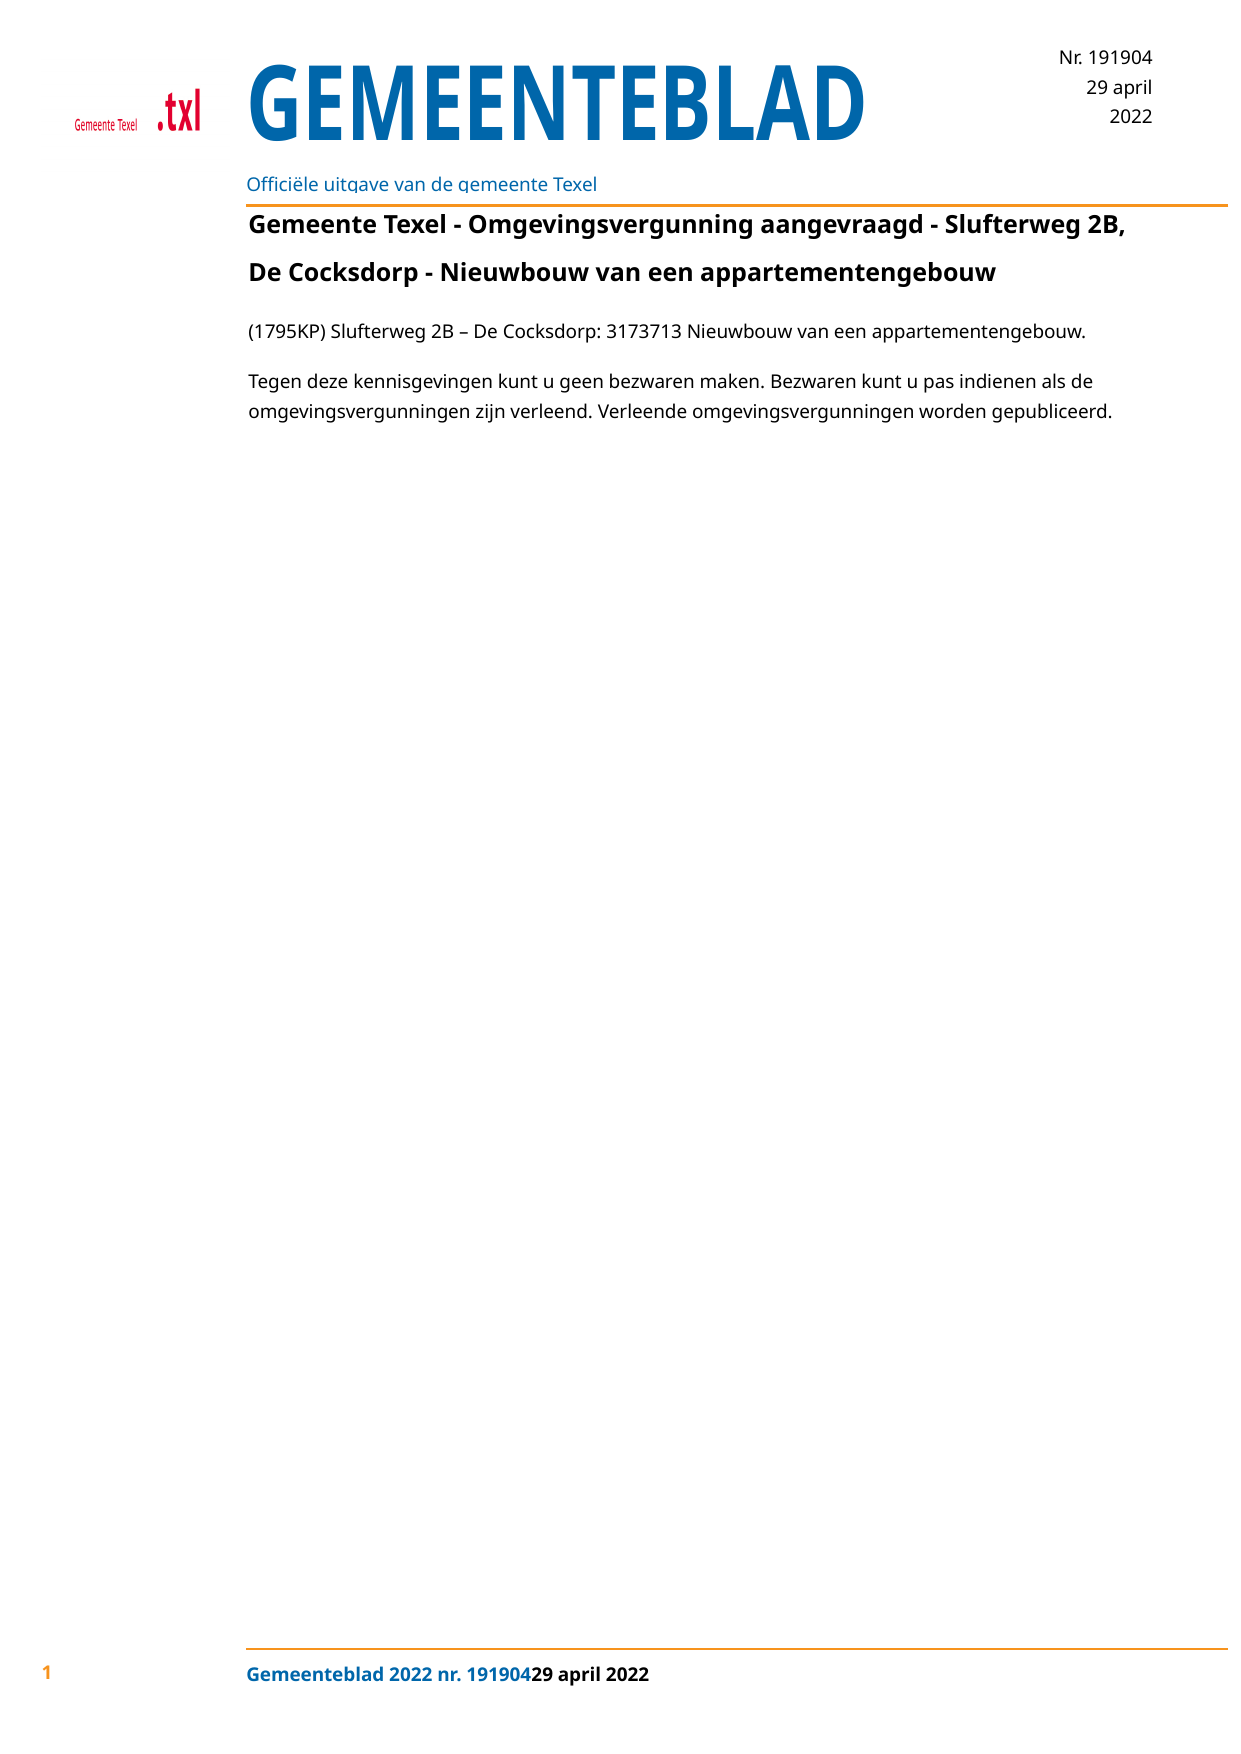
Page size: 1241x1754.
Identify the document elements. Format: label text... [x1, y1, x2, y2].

text Tegen deze kennisgevingen kunt u geen bezwaren maken. Bezwaren kunt u pas indienen als de omgevingsvergunningen zijn verleend. Verleende omgevingsvergunningen worden gepubliceerd. [248, 368, 1152, 424]
picture [41, 47, 231, 172]
text Gemeente Texel - Omgevingsvergunning aangevraagd - Slufterweg 2B, De Cocksdorp - Nieuwbouw van een appartementengebouw [248, 207, 1152, 288]
text (1795KP) Slufterweg 2B – De Cocksdorp: 3173713 Nieuwbouw van een appartementengebouw. [248, 318, 1152, 344]
